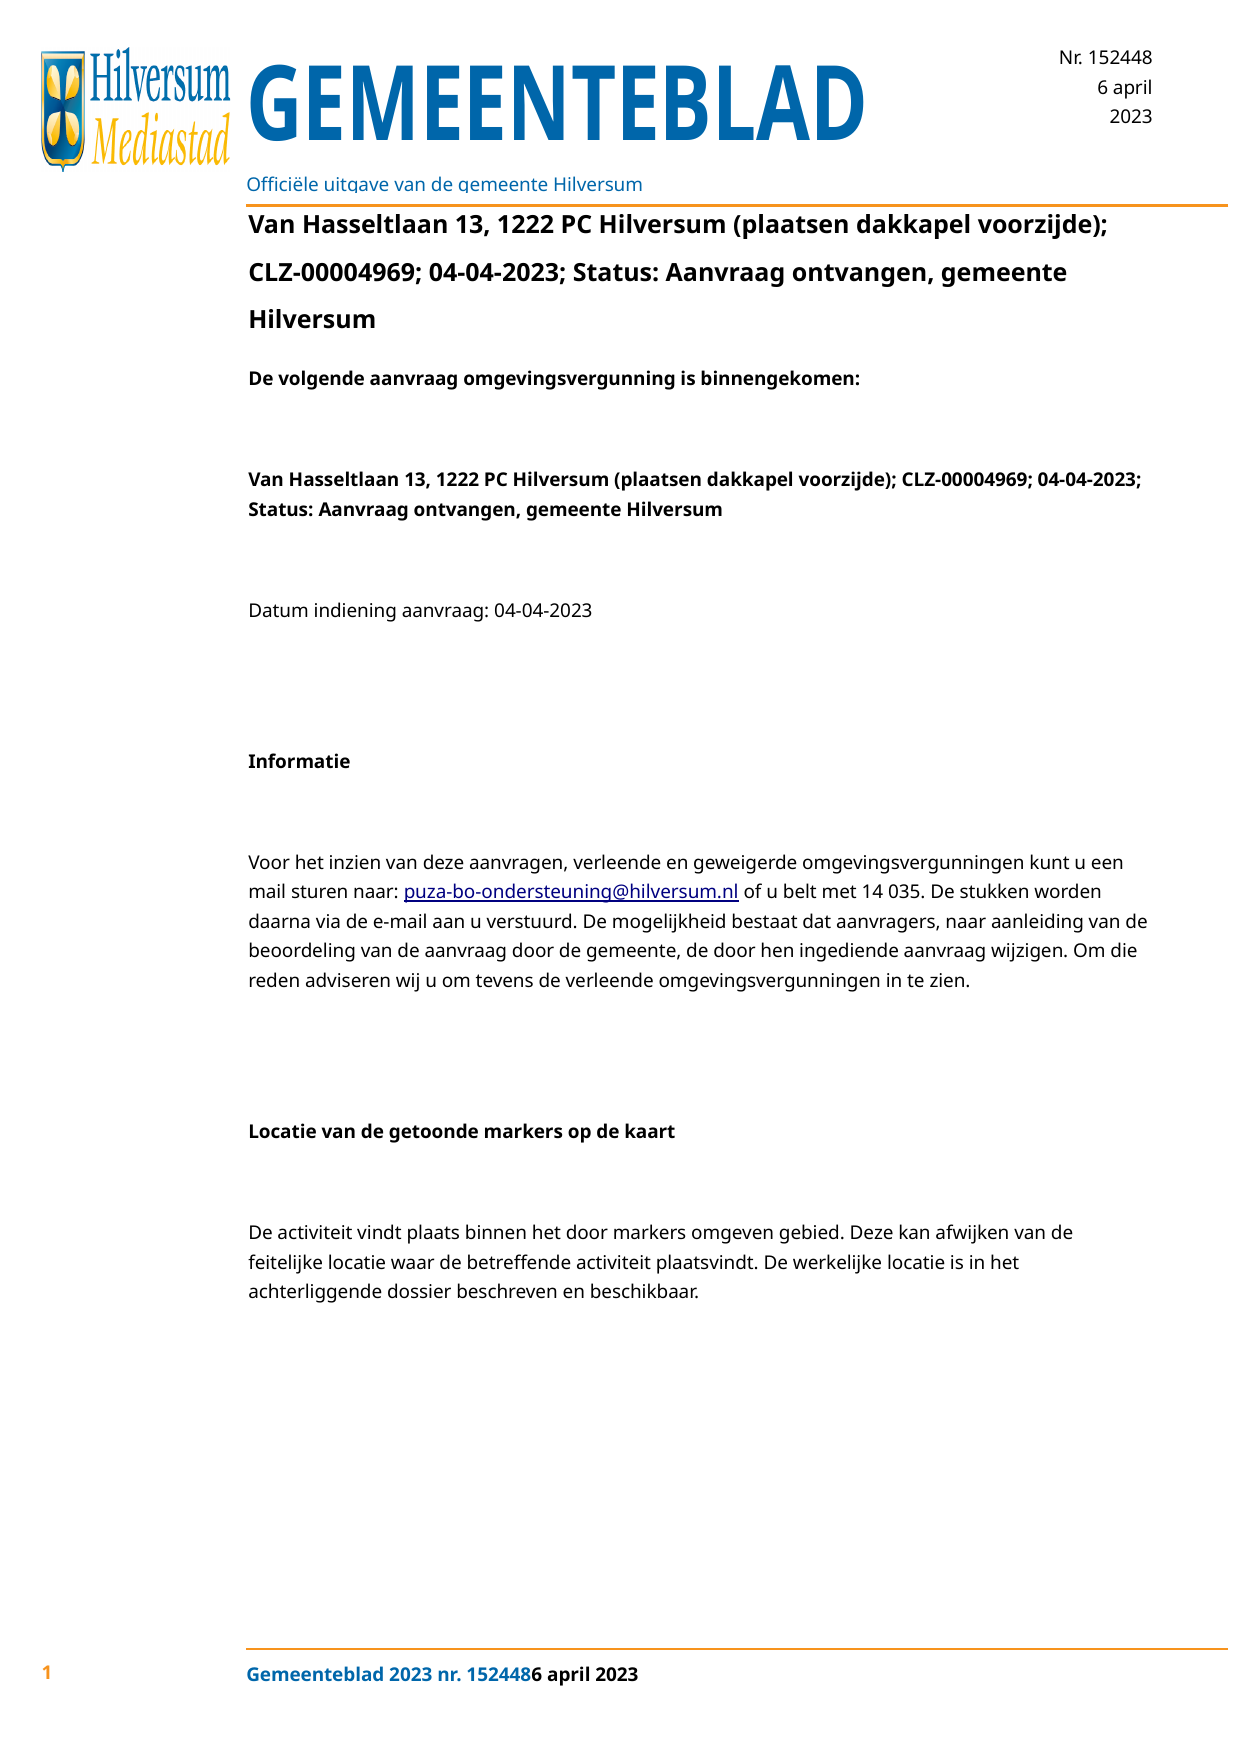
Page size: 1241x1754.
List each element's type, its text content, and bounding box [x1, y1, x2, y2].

text De volgende aanvraag omgevingsvergunning is binnengekomen: [248, 366, 1152, 391]
text Datum indiening aanvraag: 04-04-2023 [248, 597, 1152, 622]
text Van Hasseltlaan 13, 1222 PC Hilversum (plaatsen dakkapel voorzijde); CLZ-00004969; 04-04-2023; Status: Aanvraag ontvangen, gemeente Hilversum [248, 207, 1152, 336]
picture [41, 47, 231, 172]
text Van Hasseltlaan 13, 1222 PC Hilversum (plaatsen dakkapel voorzijde); CLZ-00004969; 04-04-2023; Status: Aanvraag ontvangen, gemeente Hilversum [248, 466, 1152, 522]
text De activiteit vindt plaats binnen het door markers omgeven gebied. Deze kan afwijken van de feitelijke locatie waar de betreffende activiteit plaatsvindt. De werkelijke locatie is in het achterliggende dossier beschreven en beschikbaar. [248, 1219, 1152, 1304]
text Voor het inzien van deze aanvragen, verleende en geweigerde omgevingsvergunningen kunt u een mail sturen naar: puza-bo-ondersteuning@hilversum.nl of u belt met 14 035. De stukken worden daarna via de e-mail aan u verstuurd. De mogelijkheid bestaat dat aanvragers, naar aanleiding van de beoordeling van de aanvraag door de gemeente, de door hen ingediende aanvraag wijzigen. Om die reden adviseren wij u om tevens de verleende omgevingsvergunningen in te zien. [248, 849, 1152, 993]
text Informatie [248, 748, 1152, 774]
text Locatie van de getoonde markers op de kaart [248, 1118, 1152, 1144]
